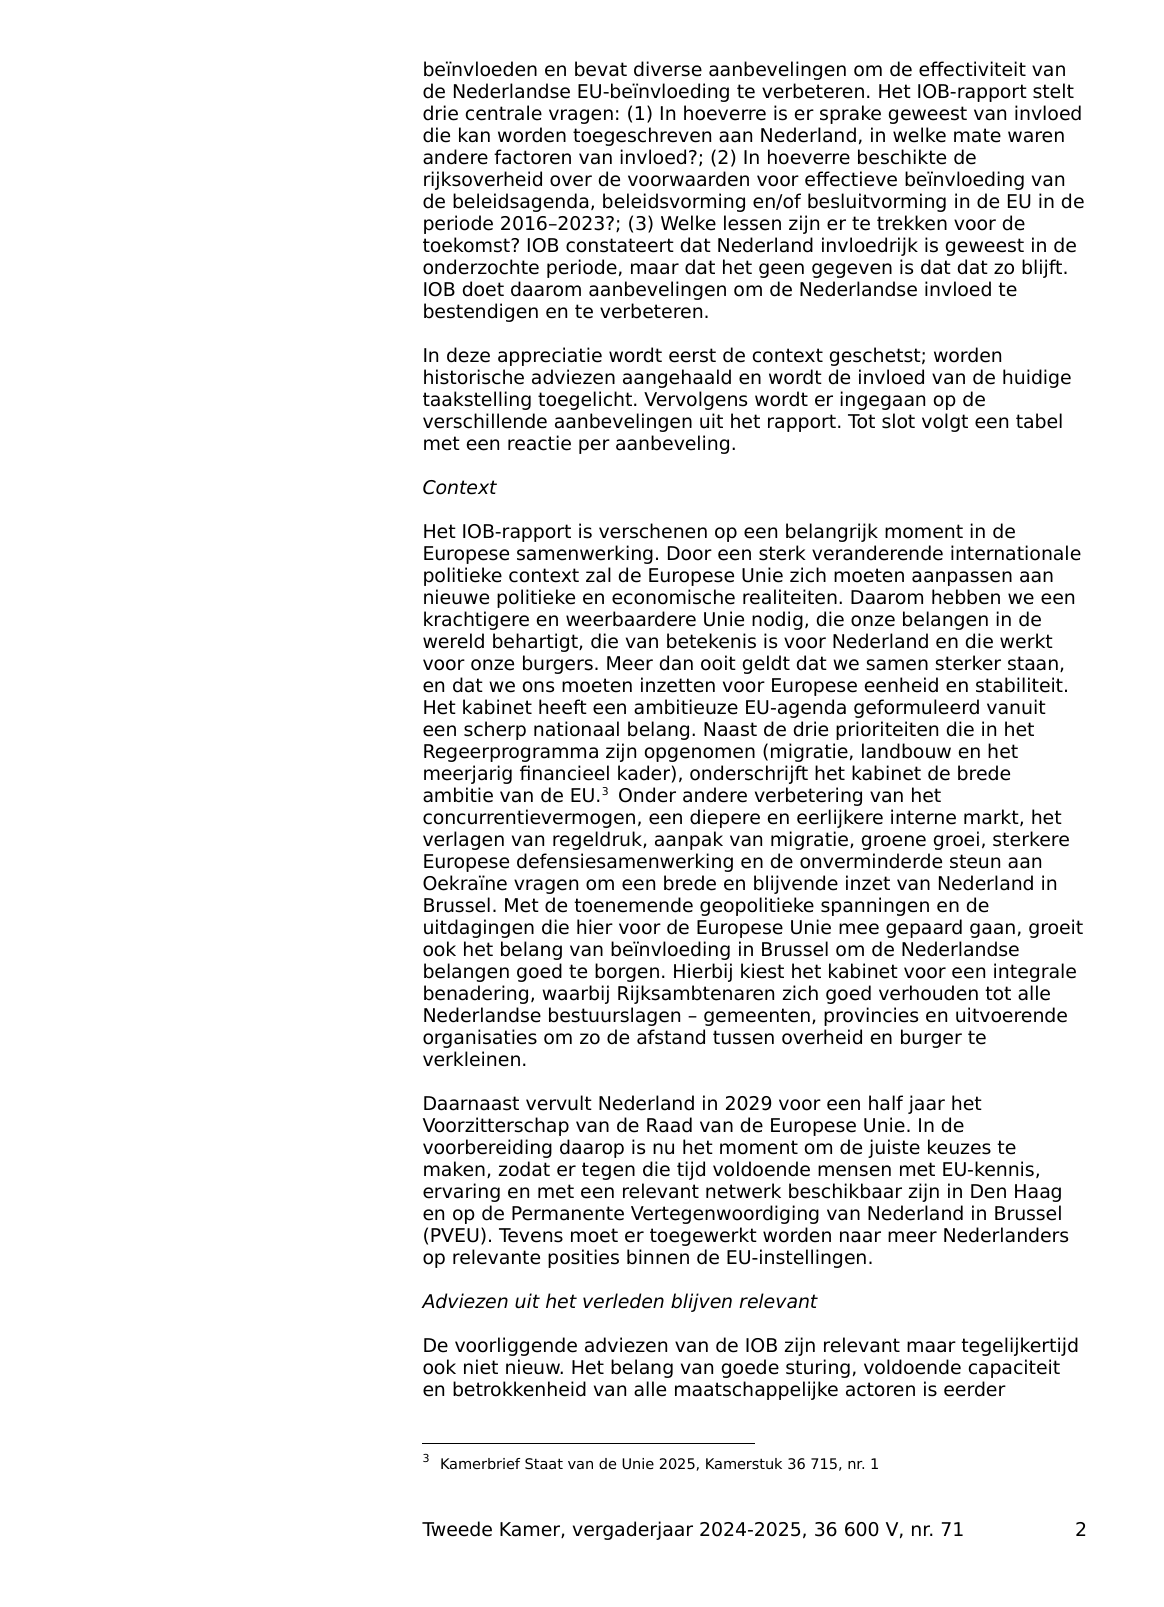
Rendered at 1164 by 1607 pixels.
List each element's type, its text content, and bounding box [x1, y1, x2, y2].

text Daarnaast vervult Nederland in 2029 voor een half jaar het Voorzitterschap van de Raad van de Europese Unie. In de voorbereiding daarop is nu het moment om de juiste keuzes te maken, zodat er tegen die tijd voldoende mensen met EU-kennis, ervaring en met een relevant netwerk beschikbaar zijn in Den Haag en op de Permanente Vertegenwoordiging van Nederland in Brussel (PVEU). Tevens moet er toegewerkt worden naar meer Nederlanders op relevante posities binnen de EU-instellingen. [422, 1093, 1087, 1269]
subtitle Adviezen uit het verleden blijven relevant [422, 1291, 1087, 1313]
text De voorliggende adviezen van de IOB zijn relevant maar tegelijkertijd ook niet nieuw. Het belang van goede sturing, voldoende capaciteit en betrokkenheid van alle maatschappelijke actoren is eerder [422, 1335, 1087, 1401]
text beïnvloeden en bevat diverse aanbevelingen om de effectiviteit van de Nederlandse EU-beïnvloeding te verbeteren. Het IOB-rapport stelt drie centrale vragen: (1) In hoeverre is er sprake geweest van invloed die kan worden toegeschreven aan Nederland, in welke mate waren andere factoren van invloed?; (2) In hoeverre beschikte de rijksoverheid over de voorwaarden voor effectieve beïnvloeding van de beleidsagenda, beleidsvorming en/of besluitvorming in de EU in de periode 2016–2023?; (3) Welke lessen zijn er te trekken voor de toekomst? IOB constateert dat Nederland invloedrijk is geweest in de onderzochte periode, maar dat het geen gegeven is dat dat zo blijft. IOB doet daarom aanbevelingen om de Nederlandse invloed te bestendigen en te verbeteren. [422, 59, 1087, 323]
text In deze appreciatie wordt eerst de context geschetst; worden historische adviezen aangehaald en wordt de invloed van de huidige taakstelling toegelicht. Vervolgens wordt er ingegaan op de verschillende aanbevelingen uit het rapport. Tot slot volgt een tabel met een reactie per aanbeveling. [422, 345, 1087, 455]
text Het kabinet heeft een ambitieuze EU-agenda geformuleerd vanuit een scherp nationaal belang. Naast de drie prioriteiten die in het Regeerprogramma zijn opgenomen (migratie, landbouw en het meerjarig financieel kader), onderschrijft het kabinet de brede ambitie van de EU. Onder andere verbetering van het concurrentievermogen, een diepere en eerlijkere interne markt, het verlagen van regeldruk, aanpak van migratie, groene groei, sterkere Europese defensiesamenwerking en de onverminderde steun aan Oekraïne vragen om een brede en blijvende inzet van Nederland in Brussel. Met de toenemende geopolitieke spanningen en de uitdagingen die hier voor de Europese Unie mee gepaard gaan, groeit ook het belang van beïnvloeding in Brussel om de Nederlandse belangen goed te borgen. Hierbij kiest het kabinet voor een integrale benadering, waarbij Rijksambtenaren zich goed verhouden tot alle Nederlandse bestuurslagen – gemeenten, provincies en uitvoerende organisaties om zo de afstand tussen overheid en burger te verkleinen. [422, 697, 1087, 1071]
text Het IOB-rapport is verschenen op een belangrijk moment in de Europese samenwerking. Door een sterk veranderende internationale politieke context zal de Europese Unie zich moeten aanpassen aan nieuwe politieke en economische realiteiten. Daarom hebben we een krachtigere en weerbaardere Unie nodig, die onze belangen in de wereld behartigt, die van betekenis is voor Nederland en die werkt voor onze burgers. Meer dan ooit geldt dat we samen sterker staan, en dat we ons moeten inzetten voor Europese eenheid en stabiliteit. [422, 521, 1087, 697]
text Kamerbrief Staat van de Unie 2025, Kamerstuk 36 715, nr. 1 [422, 1452, 1087, 1474]
subtitle Context [422, 477, 1087, 499]
